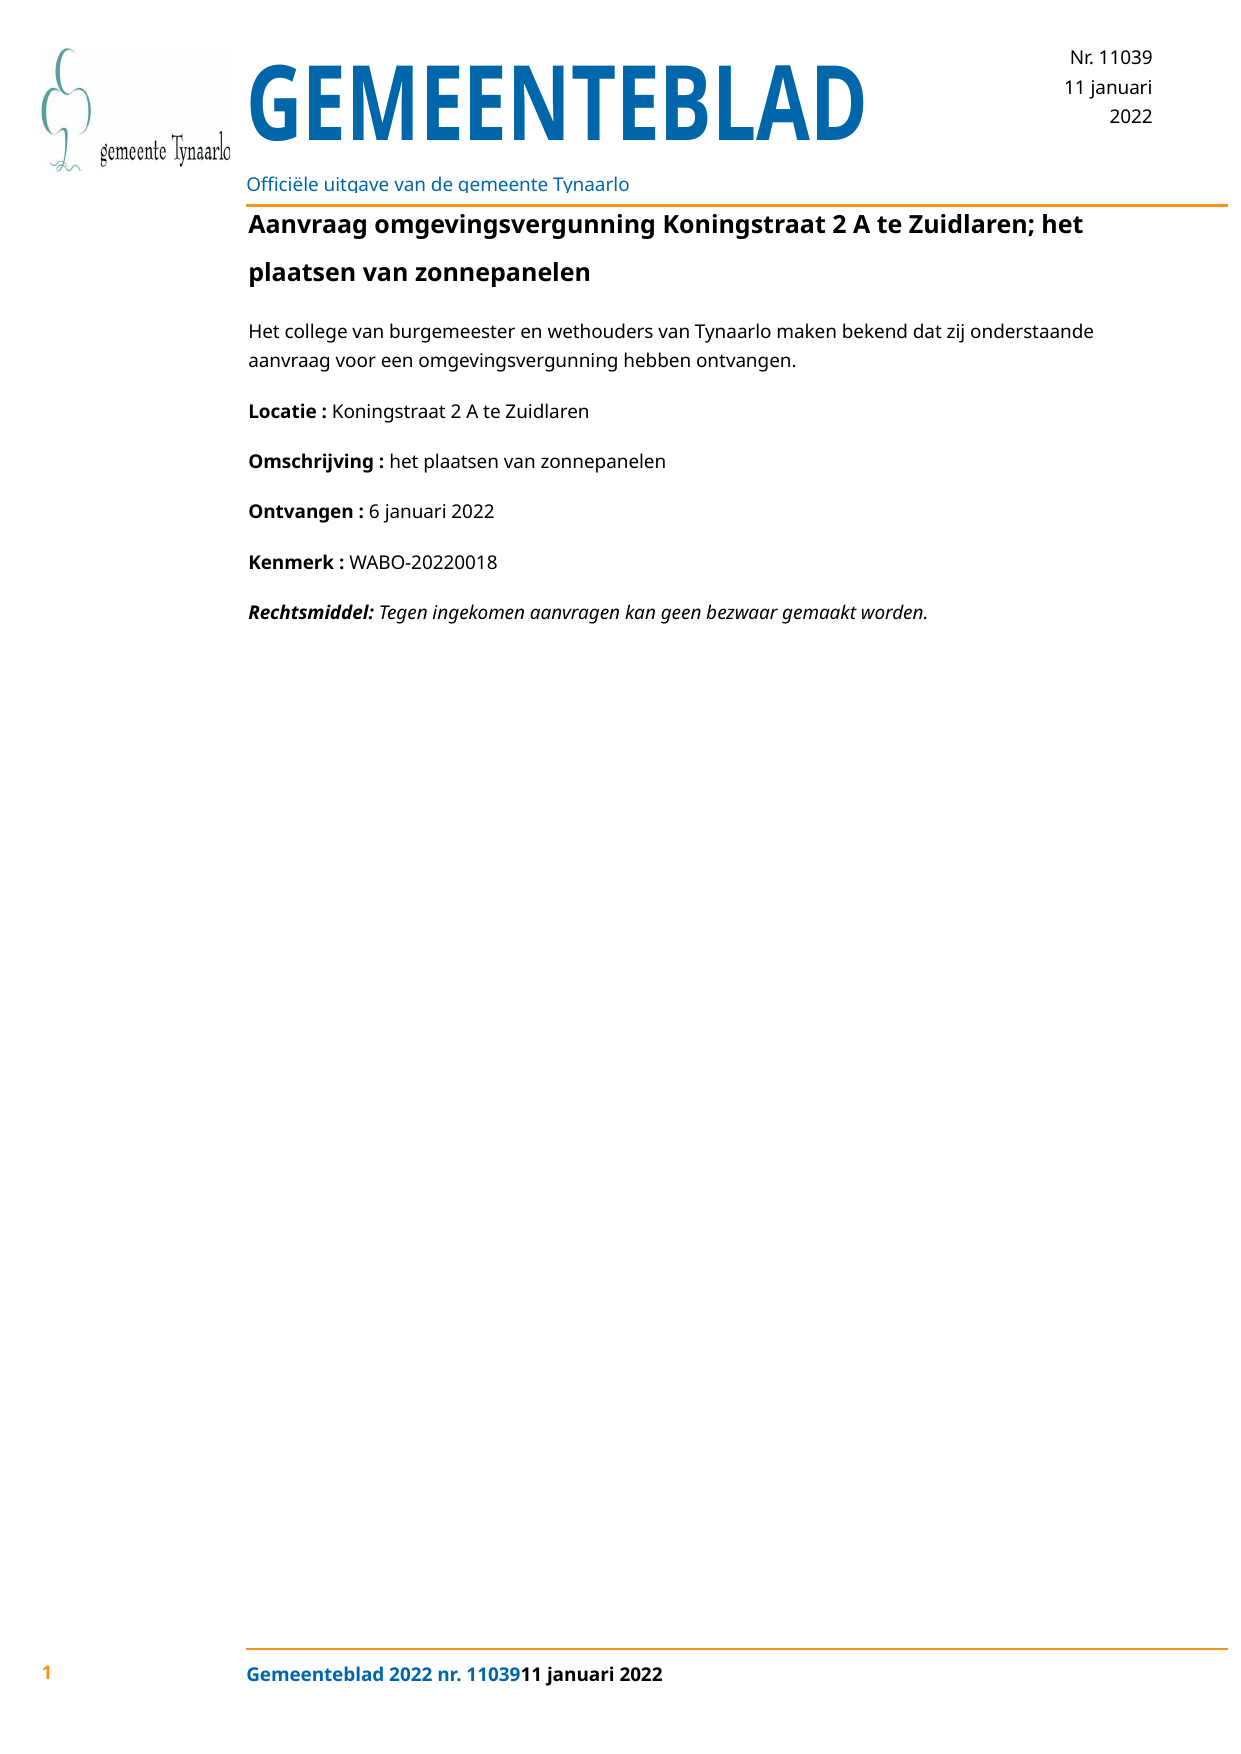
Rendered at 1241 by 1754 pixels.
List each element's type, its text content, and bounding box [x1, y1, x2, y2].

text Rechtsmiddel: Tegen ingekomen aanvragen kan geen bezwaar gemaakt worden. [248, 599, 1152, 625]
text Het college van burgemeester en wethouders van Tynaarlo maken bekend dat zij onderstaande aanvraag voor een omgevingsvergunning hebben ontvangen. [248, 318, 1152, 373]
text Locatie : Koningstraat 2 A te Zuidlaren [248, 398, 1152, 424]
text Omschrijving : het plaatsen van zonnepanelen [248, 448, 1152, 474]
picture [41, 47, 231, 172]
text Ontvangen : 6 januari 2022 [248, 499, 1152, 524]
text Aanvraag omgevingsvergunning Koningstraat 2 A te Zuidlaren; het plaatsen van zonnepanelen [248, 207, 1152, 288]
text Kenmerk : WABO-20220018 [248, 549, 1152, 575]
